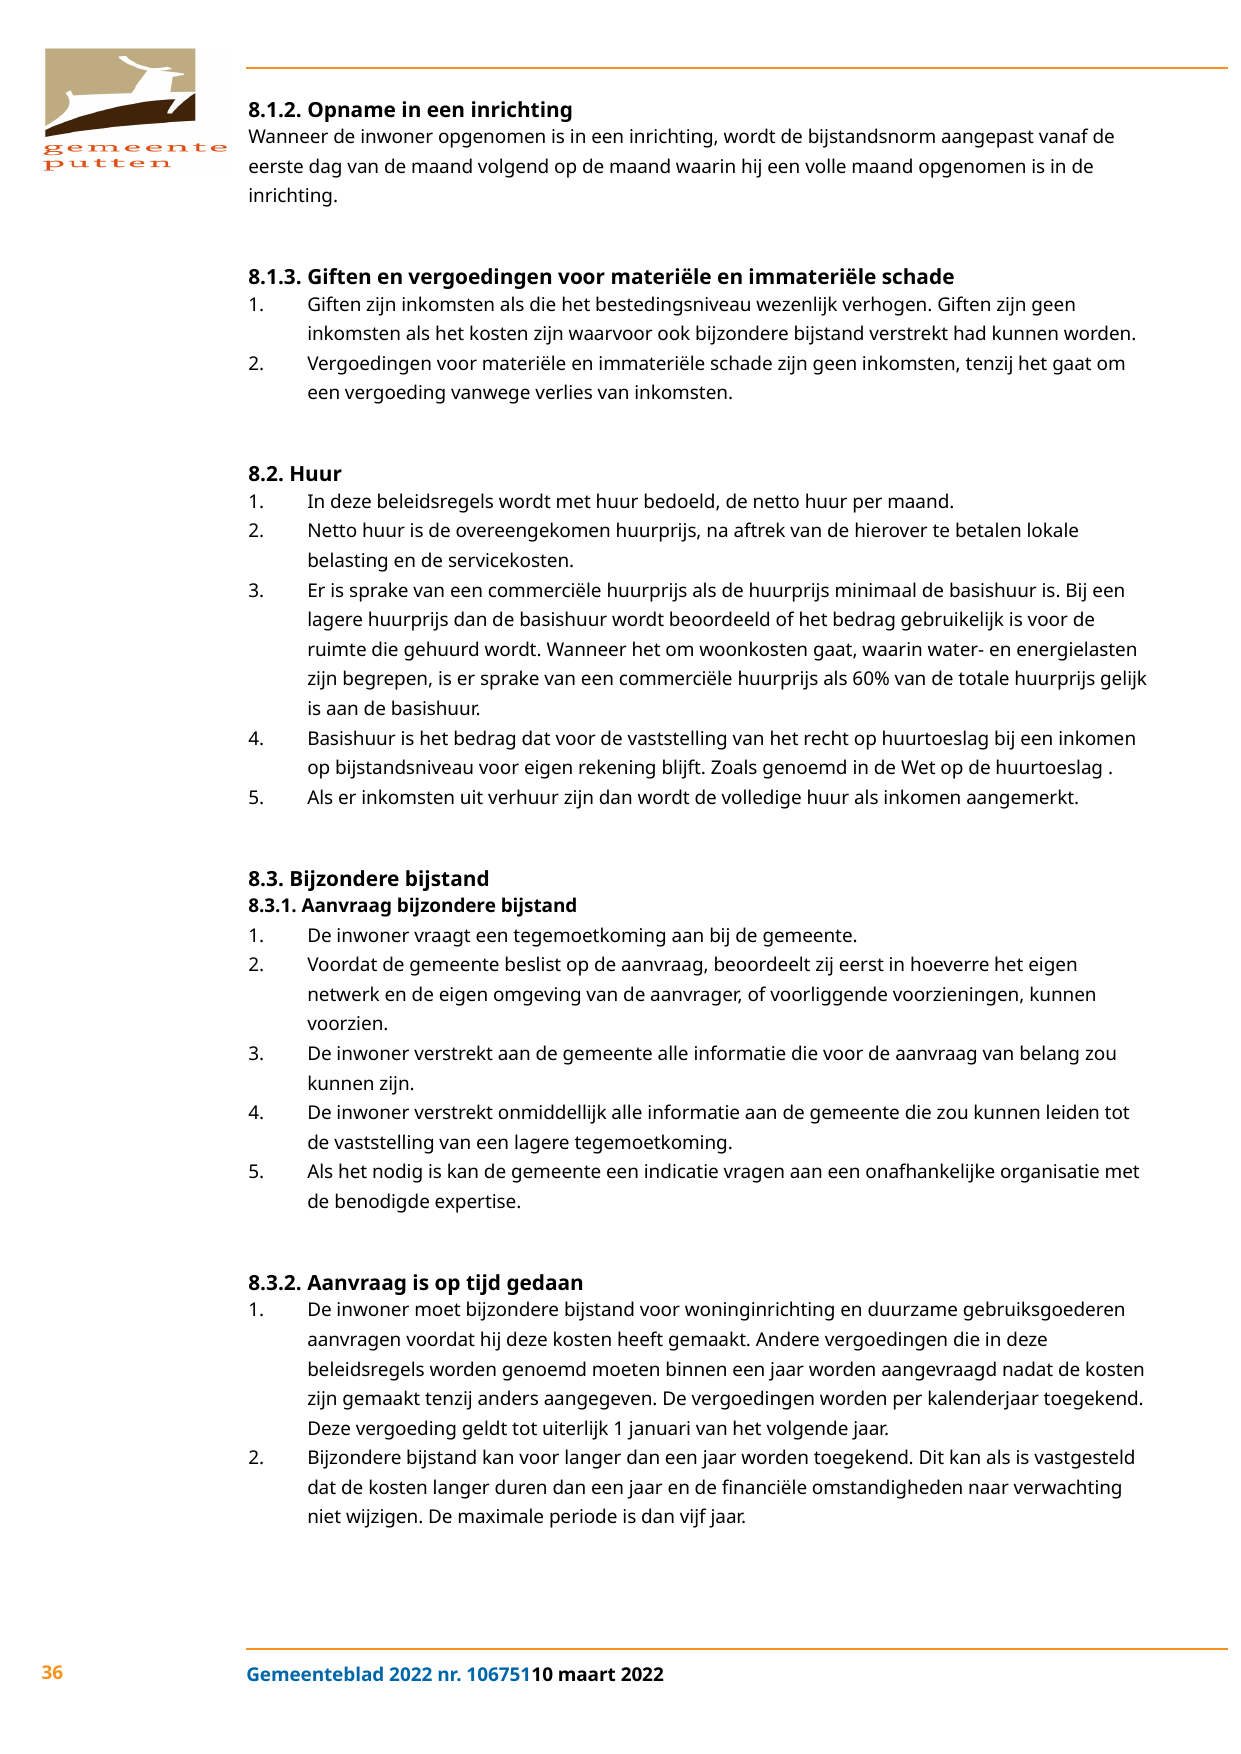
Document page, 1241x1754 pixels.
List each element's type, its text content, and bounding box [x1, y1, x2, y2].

list Voordat de gemeente beslist op de aanvraag, beoordeelt zij eerst in hoeverre het eigen netwerk en de eigen omgeving van de aanvrager, of voorliggende voorzieningen, kunnen voorzien. [248, 951, 1152, 1036]
list Er is sprake van een commerciële huurprijs als de huurprijs minimaal de basishuur is. Bij een lagere huurprijs dan de basishuur wordt beoordeeld of het bedrag gebruikelijk is voor de ruimte die gehuurd wordt. Wanneer het om woonkosten gaat, waarin water- en energielasten zijn begrepen, is er sprake van een commerciële huurprijs als 60% van de totale huurprijs gelijk is aan de basishuur. [248, 577, 1152, 721]
list In deze beleidsregels wordt met huur bedoeld, de netto huur per maand. [248, 488, 1152, 514]
picture [41, 47, 231, 172]
text 8.1.3. Giften en vergoedingen voor materiële en immateriële schade [248, 262, 1152, 291]
list De inwoner moet bijzondere bijstand voor woninginrichting en duurzame gebruiksgoederen aanvragen voordat hij deze kosten heeft gemaakt. Andere vergoedingen die in deze beleidsregels worden genoemd moeten binnen een jaar worden aangevraagd nadat de kosten zijn gemaakt tenzij anders aangegeven. De vergoedingen worden per kalenderjaar toegekend. Deze vergoeding geldt tot uiterlijk 1 januari van het volgende jaar. [248, 1297, 1152, 1441]
text 8.3.2. Aanvraag is op tijd gedaan [248, 1268, 1152, 1297]
list Netto huur is de overeengekomen huurprijs, na aftrek van de hierover te betalen lokale belasting en de servicekosten. [248, 518, 1152, 573]
list Giften zijn inkomsten als die het bestedingsniveau wezenlijk verhogen. Giften zijn geen inkomsten als het kosten zijn waarvoor ook bijzondere bijstand verstrekt had kunnen worden. [248, 291, 1152, 346]
list Vergoedingen voor materiële en immateriële schade zijn geen inkomsten, tenzij het gaat om een vergoeding vanwege verlies van inkomsten. [248, 350, 1152, 405]
list Bijzondere bijstand kan voor langer dan een jaar worden toegekend. Dit kan als is vastgesteld dat de kosten langer duren dan een jaar en de financiële omstandigheden naar verwachting niet wijzigen. De maximale periode is dan vijf jaar. [248, 1444, 1152, 1529]
list De inwoner vraagt een tegemoetkoming aan bij de gemeente. [248, 922, 1152, 948]
list De inwoner verstrekt aan de gemeente alle informatie die voor de aanvraag van belang zou kunnen zijn. [248, 1040, 1152, 1096]
text 8.1.2. Opname in een inrichting [248, 95, 1152, 123]
list Als er inkomsten uit verhuur zijn dan wordt de volledige huur als inkomen aangemerkt. [248, 784, 1152, 809]
text 8.3.1. Aanvraag bijzondere bijstand [248, 892, 1152, 918]
list De inwoner verstrekt onmiddellijk alle informatie aan de gemeente die zou kunnen leiden tot de vaststelling van een lagere tegemoetkoming. [248, 1099, 1152, 1155]
list Basishuur is het bedrag dat voor de vaststelling van het recht op huurtoeslag bij een inkomen op bijstandsniveau voor eigen rekening blijft. Zoals genoemd in de Wet op de huurtoeslag . [248, 725, 1152, 780]
list Als het nodig is kan de gemeente een indicatie vragen aan een onafhankelijke organisatie met de benodigde expertise. [248, 1158, 1152, 1214]
text 8.2. Huur [248, 459, 1152, 488]
text 8.3. Bijzondere bijstand [248, 864, 1152, 892]
text Wanneer de inwoner opgenomen is in een inrichting, wordt de bijstandsnorm aangepast vanaf de eerste dag van de maand volgend op de maand waarin hij een volle maand opgenomen is in de inrichting. [248, 123, 1152, 208]
